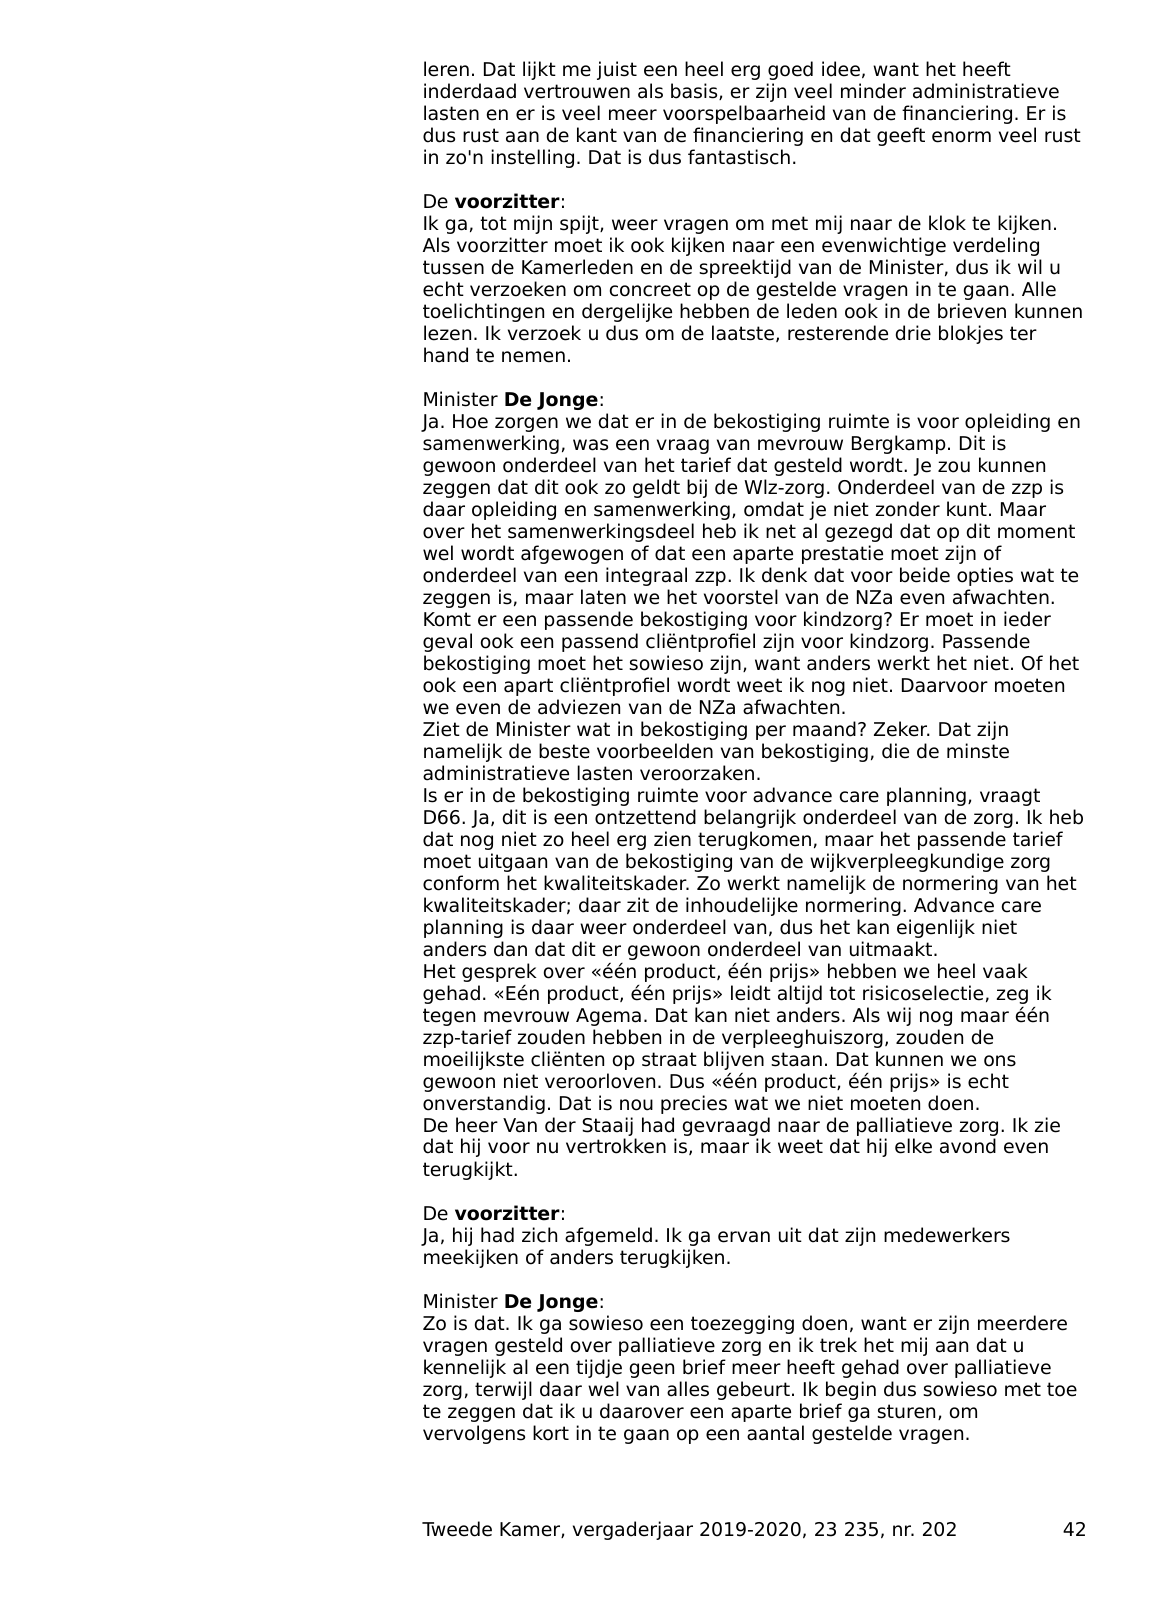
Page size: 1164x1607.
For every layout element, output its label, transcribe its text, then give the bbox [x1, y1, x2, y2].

text Ja, hij had zich afgemeld. Ik ga ervan uit dat zijn medewerkers meekijken of anders terugkijken. [422, 1224, 1087, 1268]
text Ja. Hoe zorgen we dat er in de bekostiging ruimte is voor opleiding en samenwerking, was een vraag van mevrouw Bergkamp. Dit is gewoon onderdeel van het tarief dat gesteld wordt. Je zou kunnen zeggen dat dit ook zo geldt bij de Wlz-zorg. Onderdeel van de zzp is daar opleiding en samenwerking, omdat je niet zonder kunt. Maar over het samenwerkingsdeel heb ik net al gezegd dat op dit moment wel wordt afgewogen of dat een aparte prestatie moet zijn of onderdeel van een integraal zzp. Ik denk dat voor beide opties wat te zeggen is, maar laten we het voorstel van de NZa even afwachten. [422, 411, 1087, 609]
text Komt er een passende bekostiging voor kindzorg? Er moet in ieder geval ook een passend cliëntprofiel zijn voor kindzorg. Passende bekostiging moet het sowieso zijn, want anders werkt het niet. Of het ook een apart cliëntprofiel wordt weet ik nog niet. Daarvoor moeten we even de adviezen van de NZa afwachten. [422, 609, 1087, 719]
text Minister De Jonge: [422, 1291, 1087, 1313]
text Minister De Jonge: [422, 389, 1087, 411]
text De voorzitter: [422, 1203, 1087, 1224]
text Zo is dat. Ik ga sowieso een toezegging doen, want er zijn meerdere vragen gesteld over palliatieve zorg en ik trek het mij aan dat u kennelijk al een tijdje geen brief meer heeft gehad over palliatieve zorg, terwijl daar wel van alles gebeurt. Ik begin dus sowieso met toe te zeggen dat ik u daarover een aparte brief ga sturen, om vervolgens kort in te gaan op een aantal gestelde vragen. [422, 1313, 1087, 1444]
text Ziet de Minister wat in bekostiging per maand? Zeker. Dat zijn namelijk de beste voorbeelden van bekostiging, die de minste administratieve lasten veroorzaken. [422, 719, 1087, 785]
text Ik ga, tot mijn spijt, weer vragen om met mij naar de klok te kijken. Als voorzitter moet ik ook kijken naar een evenwichtige verdeling tussen de Kamerleden en de spreektijd van de Minister, dus ik wil u echt verzoeken om concreet op de gestelde vragen in te gaan. Alle toelichtingen en dergelijke hebben de leden ook in de brieven kunnen lezen. Ik verzoek u dus om de laatste, resterende drie blokjes ter hand te nemen. [422, 213, 1087, 367]
text leren. Dat lijkt me juist een heel erg goed idee, want het heeft inderdaad vertrouwen als basis, er zijn veel minder administratieve lasten en er is veel meer voorspelbaarheid van de financiering. Er is dus rust aan de kant van de financiering en dat geeft enorm veel rust in zo'n instelling. Dat is dus fantastisch. [422, 59, 1087, 169]
text Het gesprek over «één product, één prijs» hebben we heel vaak gehad. «Eén product, één prijs» leidt altijd tot risicoselectie, zeg ik tegen mevrouw Agema. Dat kan niet anders. Als wij nog maar één zzp-tarief zouden hebben in de verpleeghuiszorg, zouden de moeilijkste cliënten op straat blijven staan. Dat kunnen we ons gewoon niet veroorloven. Dus «één product, één prijs» is echt onverstandig. Dat is nou precies wat we niet moeten doen. [422, 961, 1087, 1114]
text De voorzitter: [422, 191, 1087, 213]
text De heer Van der Staaij had gevraagd naar de palliatieve zorg. Ik zie dat hij voor nu vertrokken is, maar ik weet dat hij elke avond even terugkijkt. [422, 1114, 1087, 1180]
text Is er in de bekostiging ruimte voor advance care planning, vraagt D66. Ja, dit is een ontzettend belangrijk onderdeel van de zorg. Ik heb dat nog niet zo heel erg zien terugkomen, maar het passende tarief moet uitgaan van de bekostiging van de wijkverpleegkundige zorg conform het kwaliteitskader. Zo werkt namelijk de normering van het kwaliteitskader; daar zit de inhoudelijke normering. Advance care planning is daar weer onderdeel van, dus het kan eigenlijk niet anders dan dat dit er gewoon onderdeel van uitmaakt. [422, 785, 1087, 961]
